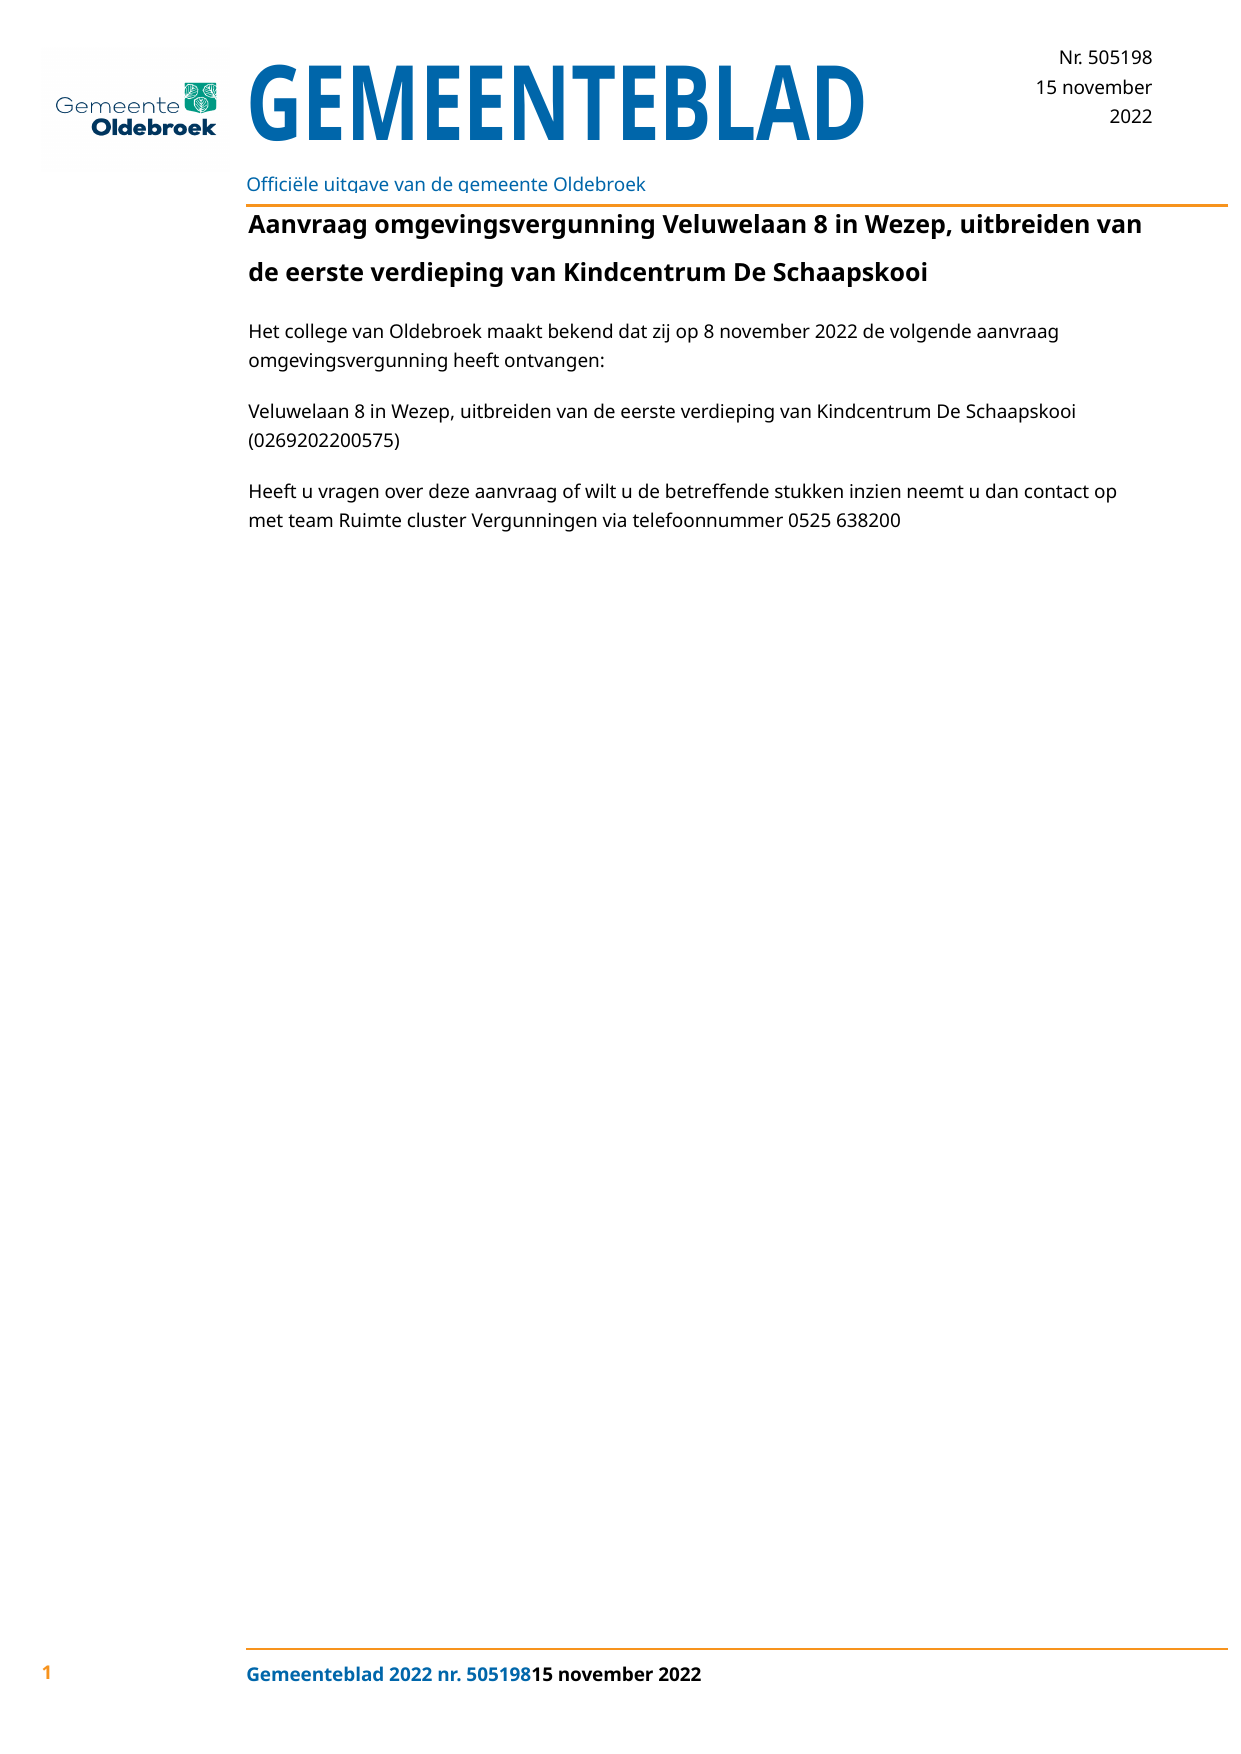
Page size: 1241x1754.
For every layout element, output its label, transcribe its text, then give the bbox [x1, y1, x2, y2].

text Aanvraag omgevingsvergunning Veluwelaan 8 in Wezep, uitbreiden van de eerste verdieping van Kindcentrum De Schaapskooi [248, 207, 1152, 288]
text Veluwelaan 8 in Wezep, uitbreiden van de eerste verdieping van Kindcentrum De Schaapskooi (0269202200575) [248, 398, 1152, 453]
text Het college van Oldebroek maakt bekend dat zij op 8 november 2022 de volgende aanvraag omgevingsvergunning heeft ontvangen: [248, 318, 1152, 373]
picture [41, 47, 231, 172]
text Heeft u vragen over deze aanvraag of wilt u de betreffende stukken inzien neemt u dan contact op met team Ruimte cluster Vergunningen via telefoonnummer 0525 638200 [248, 478, 1152, 533]
